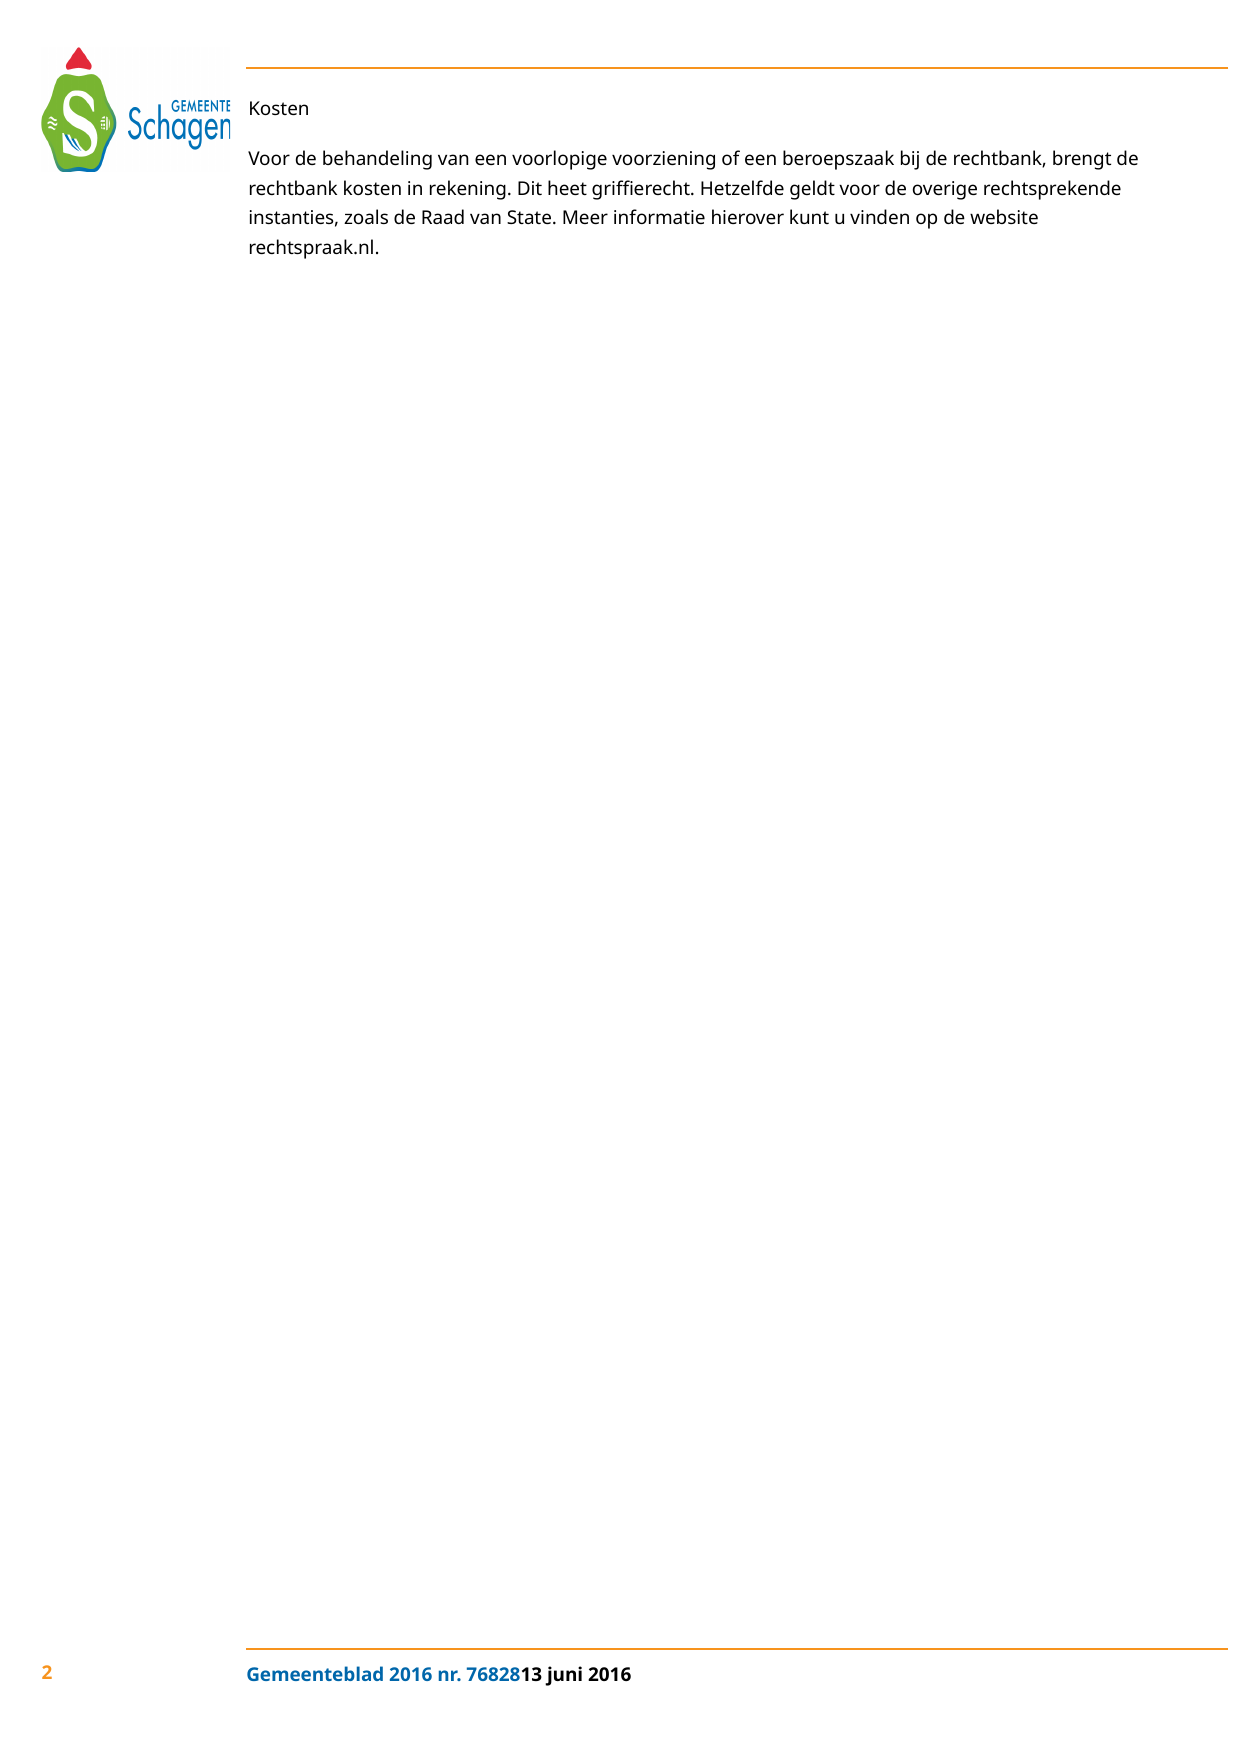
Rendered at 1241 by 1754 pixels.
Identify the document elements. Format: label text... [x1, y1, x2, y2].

text Kosten [248, 95, 1152, 121]
picture [41, 47, 231, 172]
text Voor de behandeling van een voorlopige voorziening of een beroepszaak bij de rechtbank, brengt de rechtbank kosten in rekening. Dit heet griffierecht. Hetzelfde geldt voor de overige rechtsprekende instanties, zoals de Raad van State. Meer informatie hierover kunt u vinden op de website rechtspraak.nl. [248, 145, 1152, 260]
